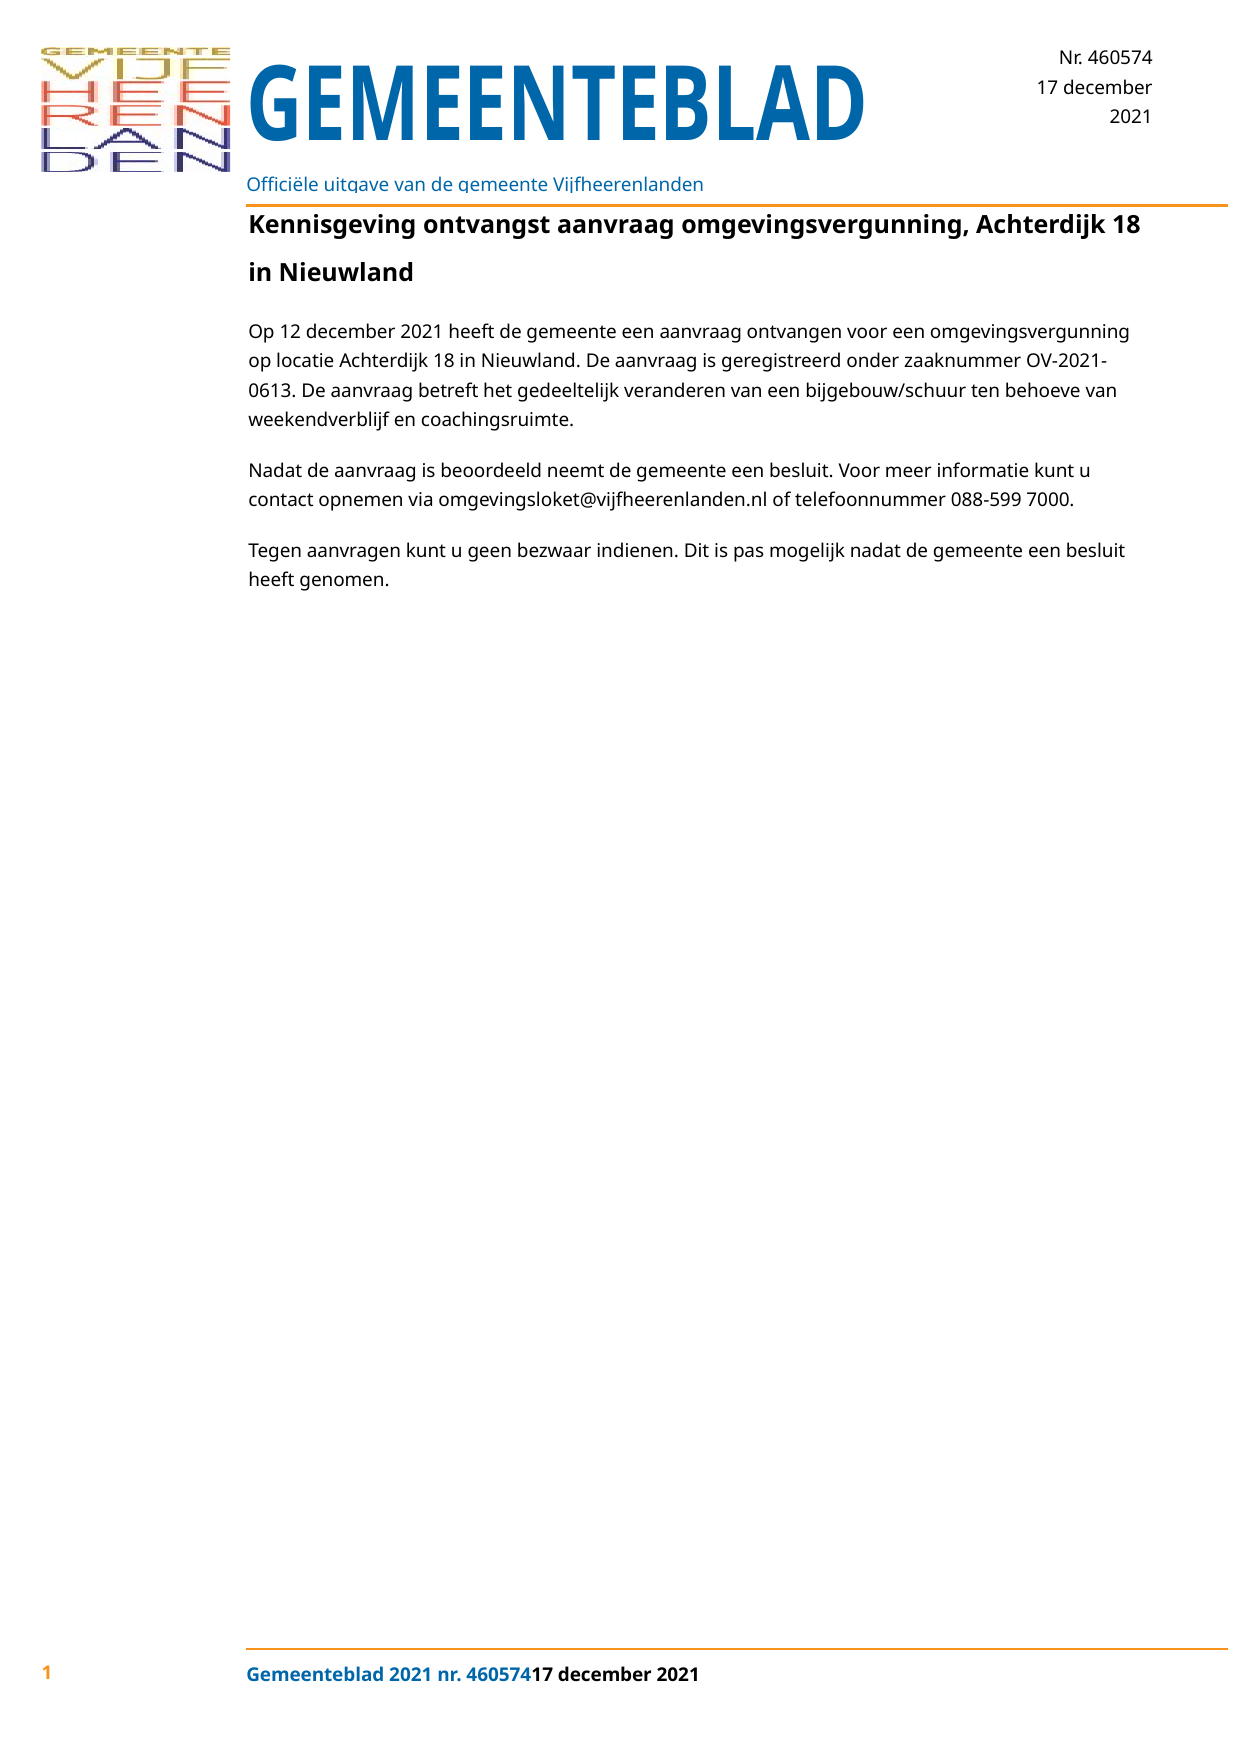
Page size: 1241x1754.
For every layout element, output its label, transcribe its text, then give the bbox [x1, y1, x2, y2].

text Nadat de aanvraag is beoordeeld neemt de gemeente een besluit. Voor meer informatie kunt u contact opnemen via omgevingsloket@vijfheerenlanden.nl of telefoonnummer 088-599 7000. [248, 457, 1152, 512]
text Tegen aanvragen kunt u geen bezwaar indienen. Dit is pas mogelijk nadat de gemeente een besluit heeft genomen. [248, 537, 1152, 592]
text Kennisgeving ontvangst aanvraag omgevingsvergunning, Achterdijk 18 in Nieuwland [248, 207, 1152, 288]
text Op 12 december 2021 heeft de gemeente een aanvraag ontvangen voor een omgevingsvergunning op locatie Achterdijk 18 in Nieuwland. De aanvraag is geregistreerd onder zaaknummer OV-2021-0613. De aanvraag betreft het gedeeltelijk veranderen van een bijgebouw/schuur ten behoeve van weekendverblijf en coachingsruimte. [248, 318, 1152, 432]
picture [41, 47, 231, 172]
